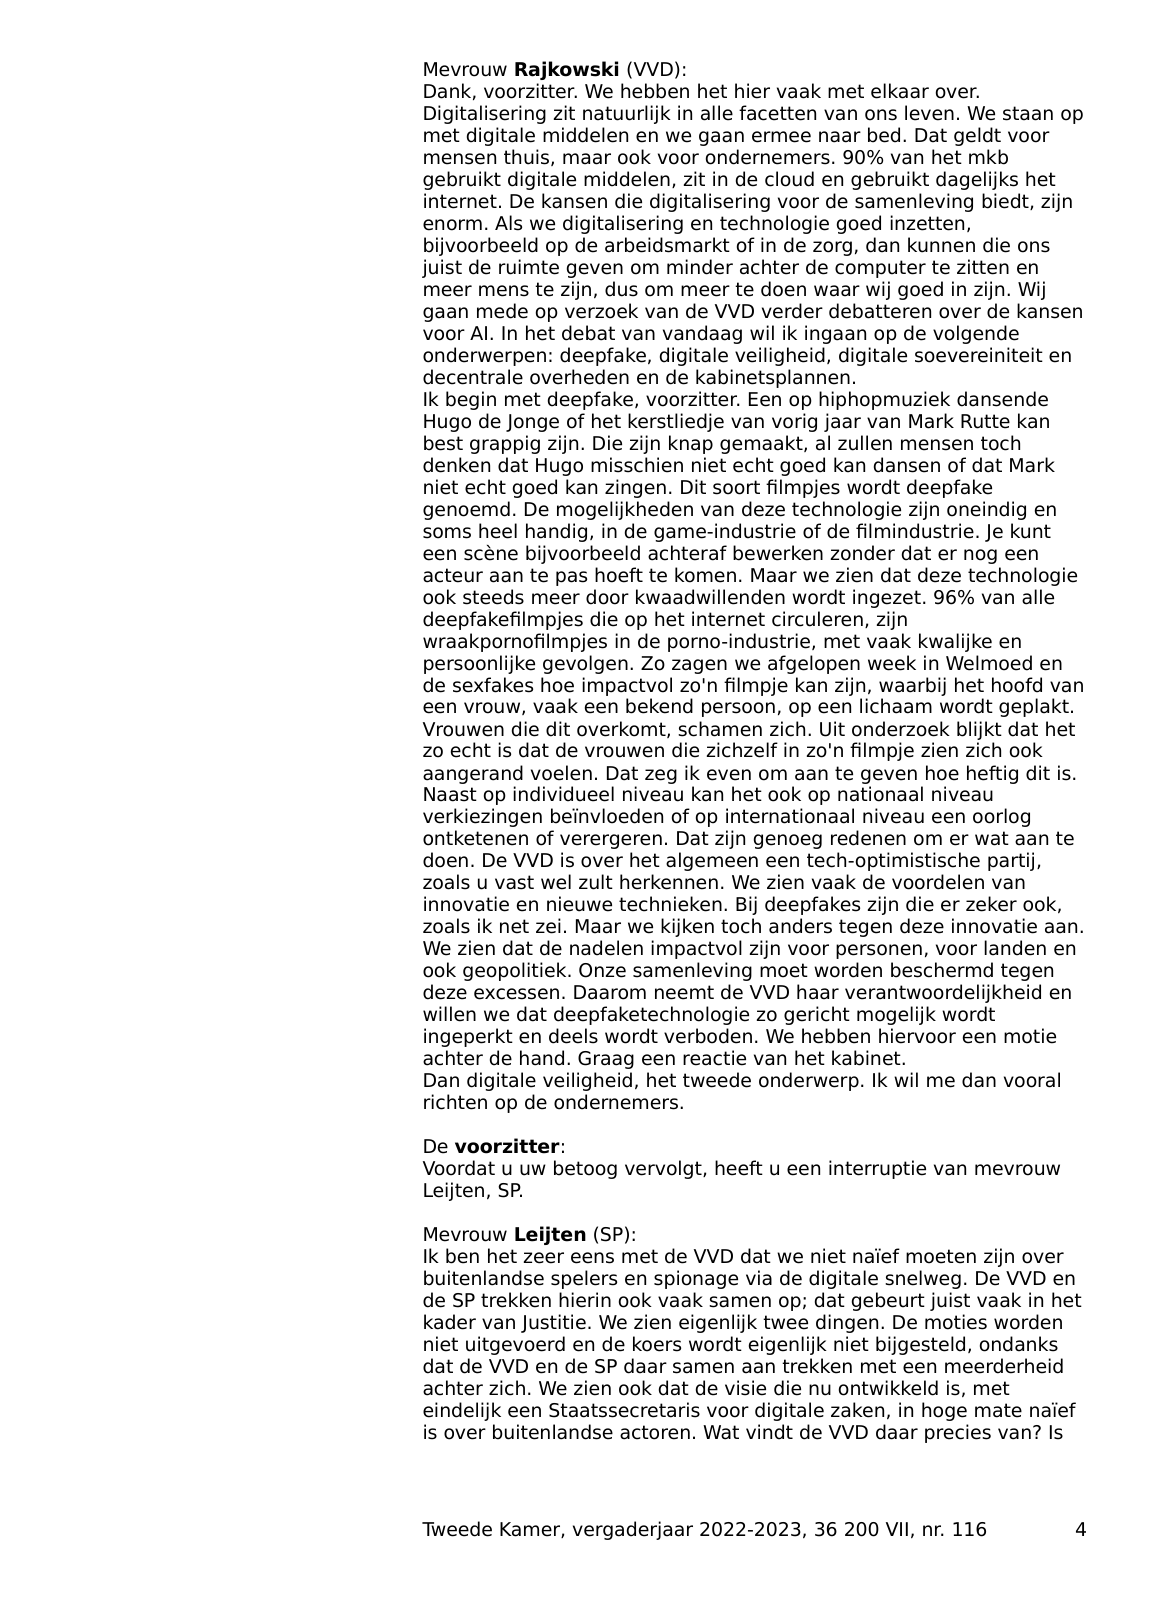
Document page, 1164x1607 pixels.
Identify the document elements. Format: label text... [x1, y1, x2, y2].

text Ik ben het zeer eens met de VVD dat we niet naïef moeten zijn over buitenlandse spelers en spionage via de digitale snelweg. De VVD en de SP trekken hierin ook vaak samen op; dat gebeurt juist vaak in het kader van Justitie. We zien eigenlijk twee dingen. De moties worden niet uitgevoerd en de koers wordt eigenlijk niet bijgesteld, ondanks dat de VVD en de SP daar samen aan trekken met een meerderheid achter zich. We zien ook dat de visie die nu ontwikkeld is, met eindelijk een Staatssecretaris voor digitale zaken, in hoge mate naïef is over buitenlandse actoren. Wat vindt de VVD daar precies van? Is [422, 1246, 1087, 1444]
text Mevrouw Leijten (SP): [422, 1224, 1087, 1246]
text De voorzitter: [422, 1136, 1087, 1158]
text Naast op individueel niveau kan het ook op nationaal niveau verkiezingen beïnvloeden of op internationaal niveau een oorlog ontketenen of verergeren. Dat zijn genoeg redenen om er wat aan te doen. De VVD is over het algemeen een tech-optimistische partij, zoals u vast wel zult herkennen. We zien vaak de voordelen van innovatie en nieuwe technieken. Bij deepfakes zijn die er zeker ook, zoals ik net zei. Maar we kijken toch anders tegen deze innovatie aan. We zien dat de nadelen impactvol zijn voor personen, voor landen en ook geopolitiek. Onze samenleving moet worden beschermd tegen deze excessen. Daarom neemt de VVD haar verantwoordelijkheid en willen we dat deepfaketechnologie zo gericht mogelijk wordt ingeperkt en deels wordt verboden. We hebben hiervoor een motie achter de hand. Graag een reactie van het kabinet. [422, 784, 1087, 1070]
text Dan digitale veiligheid, het tweede onderwerp. Ik wil me dan vooral richten op de ondernemers. [422, 1070, 1087, 1114]
text Dank, voorzitter. We hebben het hier vaak met elkaar over. Digitalisering zit natuurlijk in alle facetten van ons leven. We staan op met digitale middelen en we gaan ermee naar bed. Dat geldt voor mensen thuis, maar ook voor ondernemers. 90% van het mkb gebruikt digitale middelen, zit in de cloud en gebruikt dagelijks het internet. De kansen die digitalisering voor de samenleving biedt, zijn enorm. Als we digitalisering en technologie goed inzetten, bijvoorbeeld op de arbeidsmarkt of in de zorg, dan kunnen die ons juist de ruimte geven om minder achter de computer te zitten en meer mens te zijn, dus om meer te doen waar wij goed in zijn. Wij gaan mede op verzoek van de VVD verder debatteren over de kansen voor AI. In het debat van vandaag wil ik ingaan op de volgende onderwerpen: deepfake, digitale veiligheid, digitale soevereiniteit en decentrale overheden en de kabinetsplannen. [422, 81, 1087, 389]
text Voordat u uw betoog vervolgt, heeft u een interruptie van mevrouw Leijten, SP. [422, 1158, 1087, 1202]
text Ik begin met deepfake, voorzitter. Een op hiphopmuziek dansende Hugo de Jonge of het kerstliedje van vorig jaar van Mark Rutte kan best grappig zijn. Die zijn knap gemaakt, al zullen mensen toch denken dat Hugo misschien niet echt goed kan dansen of dat Mark niet echt goed kan zingen. Dit soort filmpjes wordt deepfake genoemd. De mogelijkheden van deze technologie zijn oneindig en soms heel handig, in de game-industrie of de filmindustrie. Je kunt een scène bijvoorbeeld achteraf bewerken zonder dat er nog een acteur aan te pas hoeft te komen. Maar we zien dat deze technologie ook steeds meer door kwaadwillenden wordt ingezet. 96% van alle deepfakefilmpjes die op het internet circuleren, zijn wraakpornofilmpjes in de porno-industrie, met vaak kwalijke en persoonlijke gevolgen. Zo zagen we afgelopen week in Welmoed en de sexfakes hoe impactvol zo'n filmpje kan zijn, waarbij het hoofd van een vrouw, vaak een bekend persoon, op een lichaam wordt geplakt. Vrouwen die dit overkomt, schamen zich. Uit onderzoek blijkt dat het zo echt is dat de vrouwen die zichzelf in zo'n filmpje zien zich ook aangerand voelen. Dat zeg ik even om aan te geven hoe heftig dit is. [422, 389, 1087, 784]
text Mevrouw Rajkowski (VVD): [422, 59, 1087, 81]
